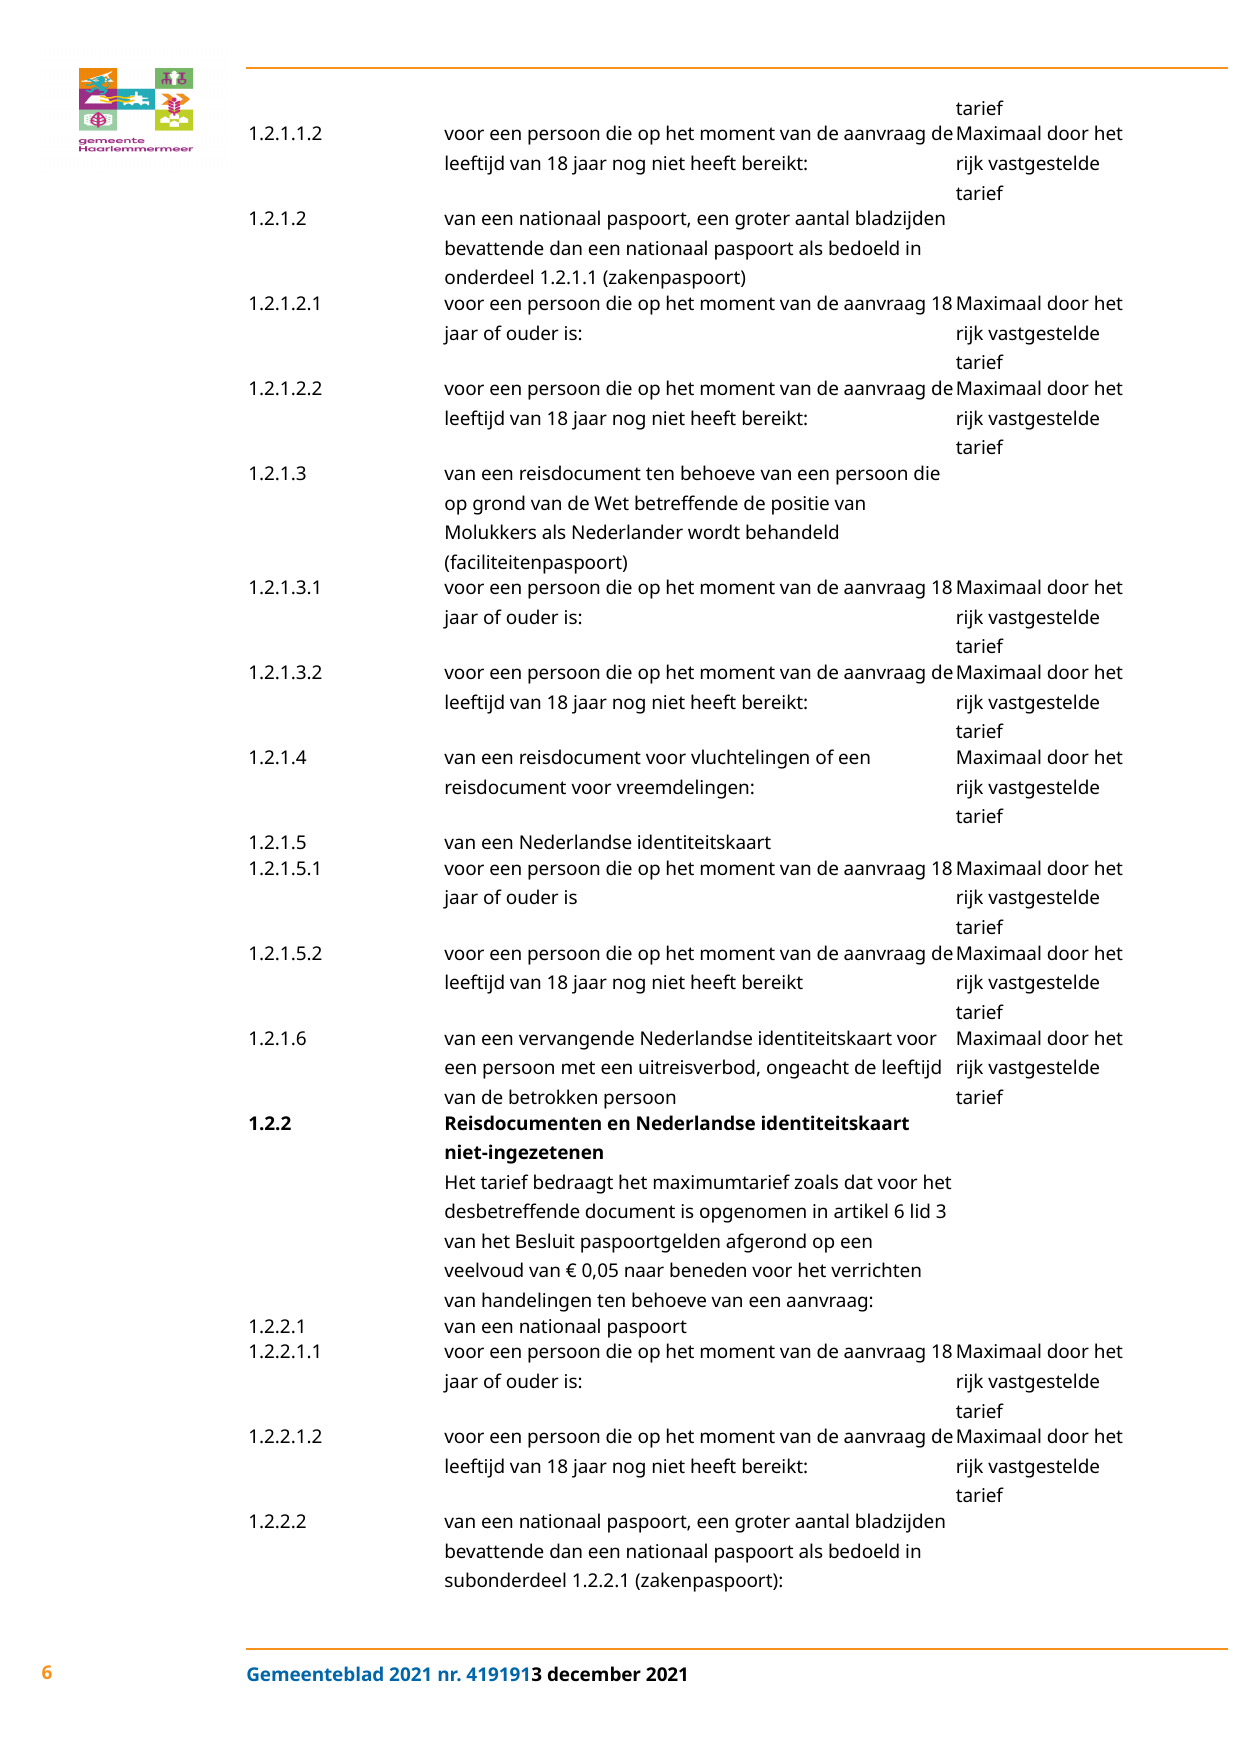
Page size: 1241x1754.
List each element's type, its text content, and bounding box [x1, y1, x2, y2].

table_cell [956, 1313, 1152, 1339]
table_cell 1.2.1.5.1 [248, 855, 444, 940]
table_cell 1.2.1.3.2 [248, 660, 444, 744]
table_cell 1.2.2.1 [248, 1313, 444, 1339]
table_cell 1.2.1.3 [248, 460, 444, 574]
table_cell Maximaal door het rijk vastgestelde tarief [956, 1424, 1152, 1508]
table_cell [956, 829, 1152, 855]
table_cell van een reisdocument ten behoeve van een persoon die op grond van de Wet betreffende de positie van Molukkers als Nederlander wordt behandeld (faciliteitenpaspoort) [444, 460, 956, 574]
table_cell voor een persoon die op het moment van de aanvraag 18 jaar of ouder is: [444, 575, 956, 659]
table_cell Maximaal door het rijk vastgestelde tarief [956, 121, 1152, 205]
table_cell [248, 95, 444, 121]
table_cell van een nationaal paspoort, een groter aantal bladzijden bevattende dan een nationaal paspoort als bedoeld in onderdeel 1.2.1.1 (zakenpaspoort) [444, 205, 956, 290]
table_cell 1.2.1.5.2 [248, 940, 444, 1025]
table_cell 1.2.2.2 [248, 1509, 444, 1593]
table_cell Reisdocumenten en Nederlandse identiteitskaart niet-ingezetenen Het tarief bedraagt het maximumtarief zoals dat voor het desbetreffende document is opgenomen in artikel 6 lid 3 van het Besluit paspoortgelden afgerond op een veelvoud van € 0,05 naar beneden voor het verrichten van handelingen ten behoeve van een aanvraag: [444, 1110, 956, 1313]
table_cell 1.2.1.2.2 [248, 375, 444, 460]
table_cell Maximaal door het rijk vastgestelde tarief [956, 575, 1152, 659]
table_cell [956, 1110, 1152, 1313]
table_cell Maximaal door het rijk vastgestelde tarief [956, 940, 1152, 1025]
table_cell van een vervangende Nederlandse identiteitskaart voor een persoon met een uitreisverbod, ongeacht de leeftijd van de betrokken persoon [444, 1025, 956, 1110]
table_cell van een Nederlandse identiteitskaart [444, 829, 956, 855]
table_cell voor een persoon die op het moment van de aanvraag de leeftijd van 18 jaar nog niet heeft bereikt: [444, 375, 956, 460]
table_cell 1.2.1.1.2 [248, 121, 444, 205]
table_cell voor een persoon die op het moment van de aanvraag de leeftijd van 18 jaar nog niet heeft bereikt [444, 940, 956, 1025]
table_cell Maximaal door het rijk vastgestelde tarief [956, 375, 1152, 460]
table_cell voor een persoon die op het moment van de aanvraag de leeftijd van 18 jaar nog niet heeft bereikt: [444, 1424, 956, 1508]
table_cell voor een persoon die op het moment van de aanvraag 18 jaar of ouder is [444, 855, 956, 940]
table_cell 1.2.2 [248, 1110, 444, 1313]
table_cell voor een persoon die op het moment van de aanvraag 18 jaar of ouder is: [444, 290, 956, 375]
table_cell van een nationaal paspoort [444, 1313, 956, 1339]
table_cell Maximaal door het rijk vastgestelde tarief [956, 1025, 1152, 1110]
table_cell 1.2.1.3.1 [248, 575, 444, 659]
table_cell Maximaal door het rijk vastgestelde tarief [956, 290, 1152, 375]
table_cell Maximaal door het rijk vastgestelde tarief [956, 1339, 1152, 1423]
picture [41, 47, 231, 172]
table_cell 1.2.1.2 [248, 205, 444, 290]
table_cell 1.2.1.2.1 [248, 290, 444, 375]
table_cell 1.2.2.1.1 [248, 1339, 444, 1423]
table_cell 1.2.1.5 [248, 829, 444, 855]
table_cell Maximaal door het rijk vastgestelde tarief [956, 660, 1152, 744]
table_cell voor een persoon die op het moment van de aanvraag 18 jaar of ouder is: [444, 1339, 956, 1423]
table_cell 1.2.2.1.2 [248, 1424, 444, 1508]
table_cell tarief [956, 95, 1152, 121]
table_cell Maximaal door het rijk vastgestelde tarief [956, 744, 1152, 829]
table_cell van een reisdocument voor vluchtelingen of een reisdocument voor vreemdelingen: [444, 744, 956, 829]
table_cell [956, 205, 1152, 290]
table_cell 1.2.1.4 [248, 744, 444, 829]
table_cell 1.2.1.6 [248, 1025, 444, 1110]
table_cell voor een persoon die op het moment van de aanvraag de leeftijd van 18 jaar nog niet heeft bereikt: [444, 660, 956, 744]
table_cell [444, 95, 956, 121]
table_cell voor een persoon die op het moment van de aanvraag de leeftijd van 18 jaar nog niet heeft bereikt: [444, 121, 956, 205]
table_cell van een nationaal paspoort, een groter aantal bladzijden bevattende dan een nationaal paspoort als bedoeld in subonderdeel 1.2.2.1 (zakenpaspoort): [444, 1509, 956, 1593]
table_cell [956, 460, 1152, 574]
table_cell Maximaal door het rijk vastgestelde tarief [956, 855, 1152, 940]
table_cell [956, 1509, 1152, 1593]
